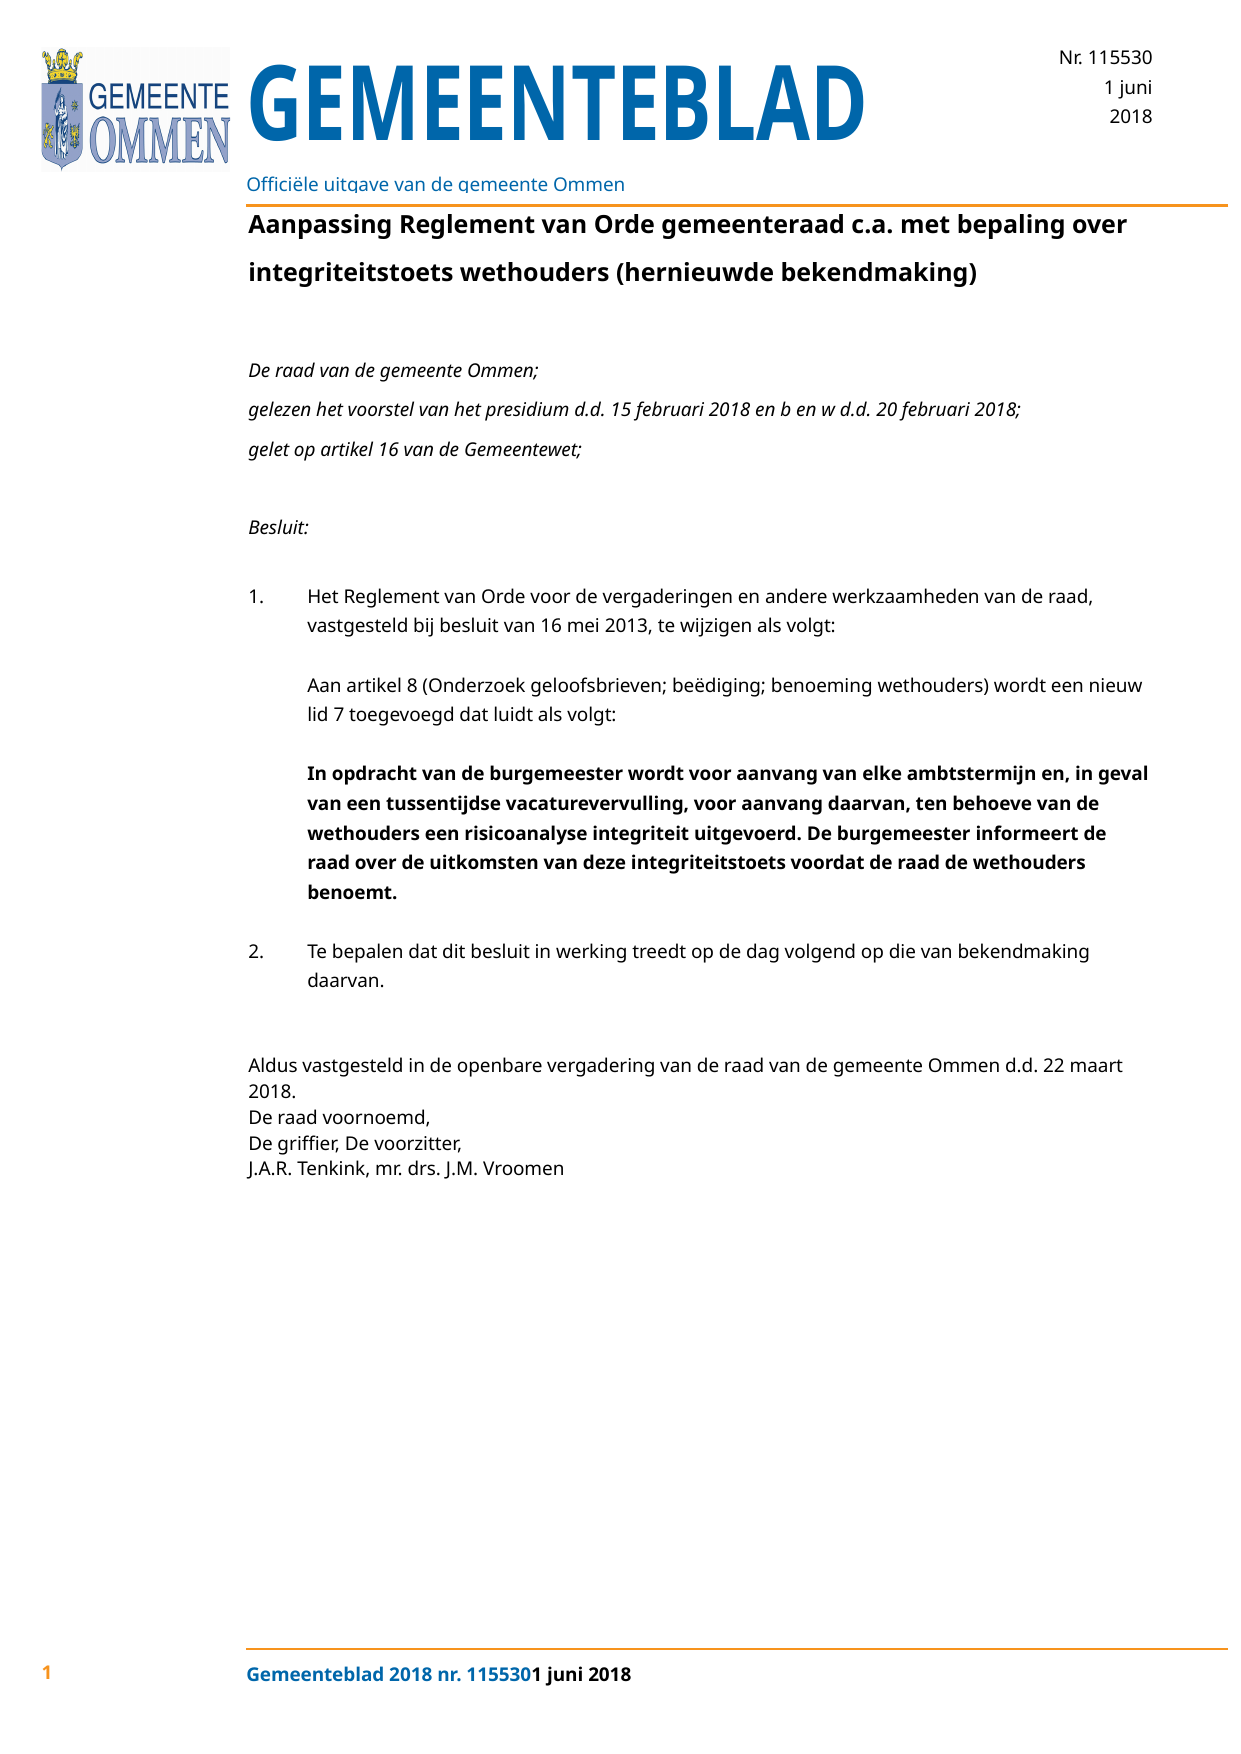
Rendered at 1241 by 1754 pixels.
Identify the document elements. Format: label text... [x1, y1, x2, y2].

text De griffier, De voorzitter, [248, 1130, 1152, 1156]
list Het Reglement van Orde voor de vergaderingen en andere werkzaamheden van de raad, vastgesteld bij besluit van 16 mei 2013, te wijzigen als volgt: [248, 583, 1152, 638]
text gelezen het voorstel van het presidium d.d. 15 februari 2018 en b en w d.d. 20 februari 2018; [248, 396, 1152, 422]
text De raad voornoemd, [248, 1104, 1152, 1130]
list In opdracht van de burgemeester wordt voor aanvang van elke ambtstermijn en, in geval van een tussentijdse vacaturevervulling, voor aanvang daarvan, ten behoeve van de wethouders een risicoanalyse integriteit uitgevoerd. De burgemeester informeert de raad over de uitkomsten van deze integriteitstoets voordat de raad de wethouders benoemt. [248, 761, 1152, 905]
picture [41, 47, 231, 172]
text Aanpassing Reglement van Orde gemeenteraad c.a. met bepaling over integriteitstoets wethouders (hernieuwde bekendmaking) [248, 207, 1152, 288]
list Aan artikel 8 (Onderzoek geloofsbrieven; beëdiging; benoeming wethouders) wordt een nieuw lid 7 toegevoegd dat luidt als volgt: [248, 672, 1152, 727]
text Aldus vastgesteld in de openbare vergadering van de raad van de gemeente Ommen d.d. 22 maart 2018. [248, 1053, 1152, 1104]
text De raad van de gemeente Ommen; [248, 357, 1152, 383]
text J.A.R. Tenkink, mr. drs. J.M. Vroomen [248, 1156, 1152, 1181]
list Te bepalen dat dit besluit in werking treedt op de dag volgend op die van bekendmaking daarvan. [248, 938, 1152, 993]
text Besluit: [248, 514, 1152, 540]
text gelet op artikel 16 van de Gemeentewet; [248, 436, 1152, 461]
